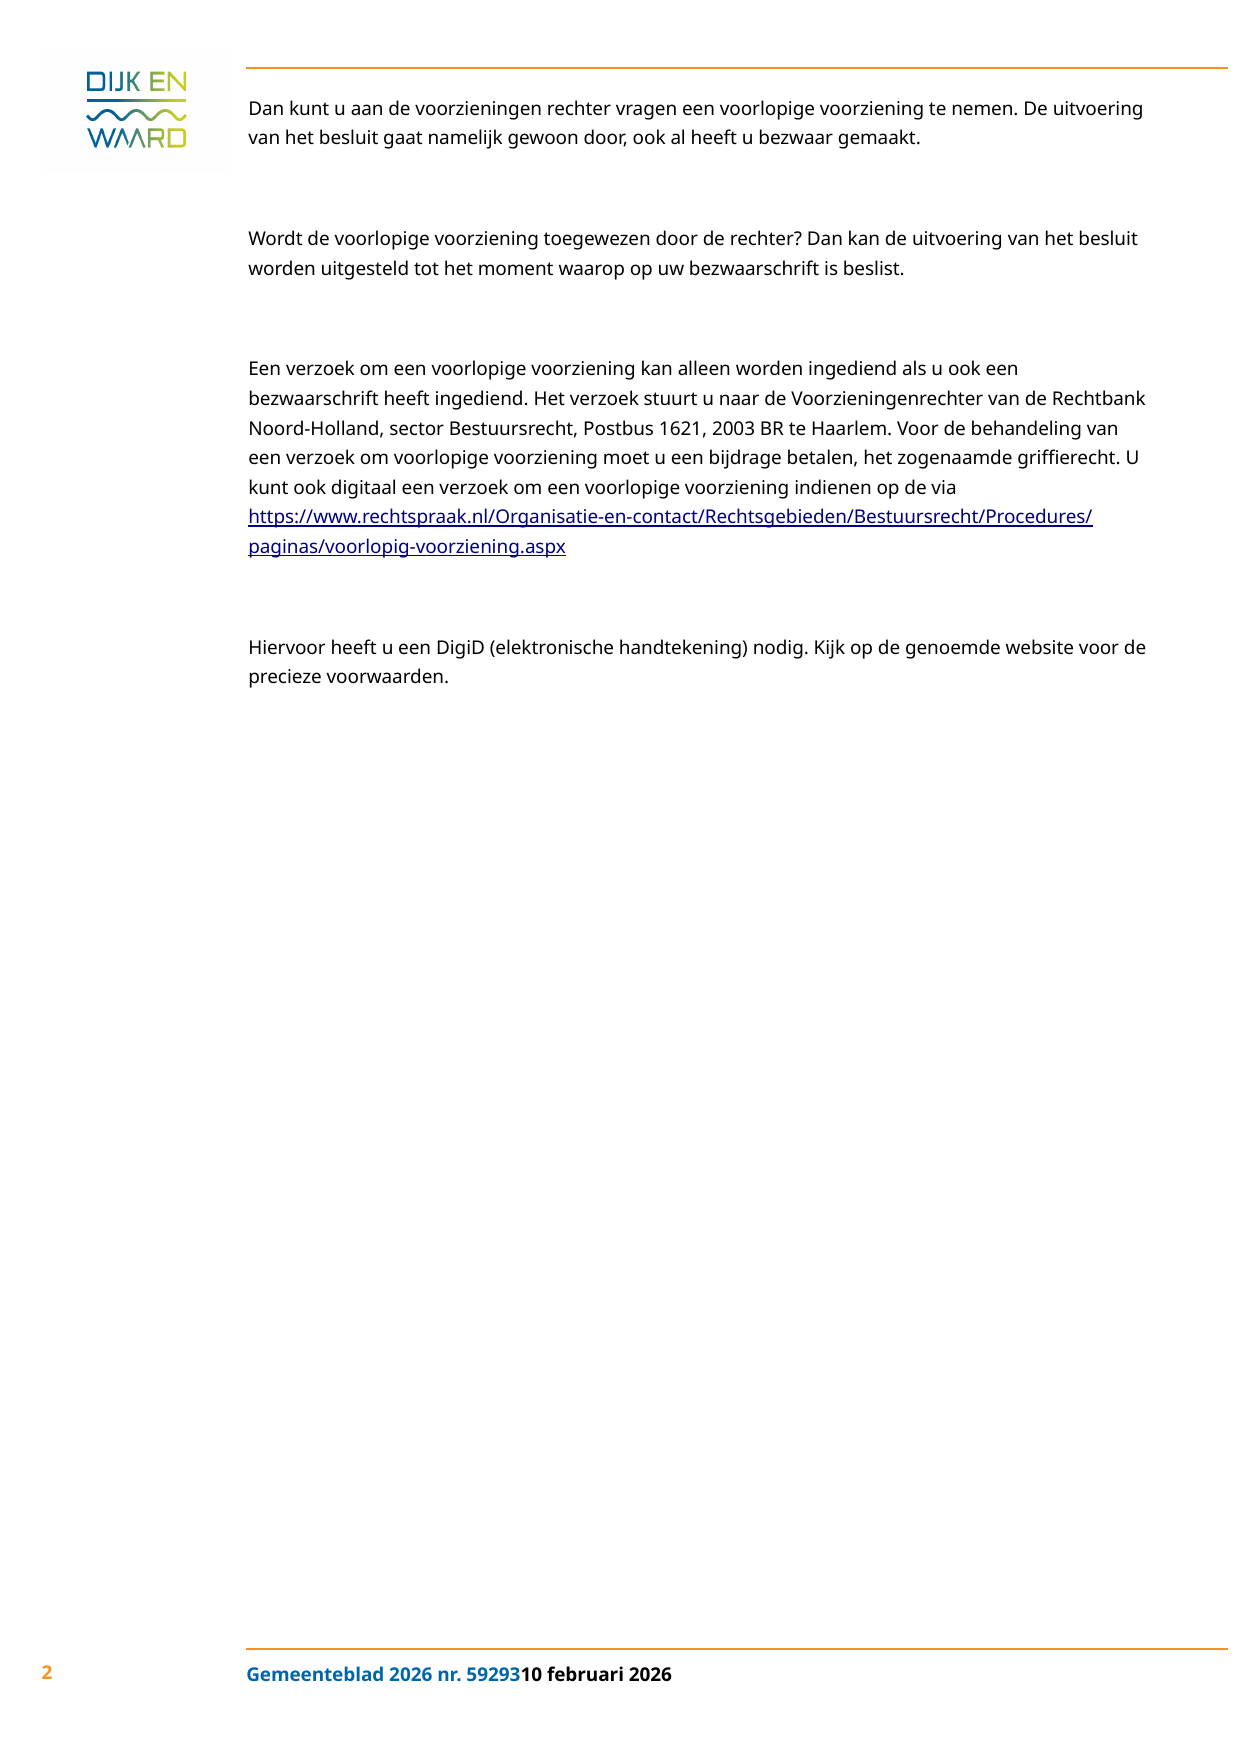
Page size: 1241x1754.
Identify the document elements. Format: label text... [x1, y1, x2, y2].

text Hiervoor heeft u een DigiD (elektronische handtekening) nodig. Kijk op de genoemde website voor de precieze voorwaarden. [248, 634, 1152, 689]
text Dan kunt u aan de voorzieningen rechter vragen een voorlopige voorziening te nemen. De uitvoering van het besluit gaat namelijk gewoon door, ook al heeft u bezwaar gemaakt. [248, 95, 1152, 150]
text Een verzoek om een voorlopige voorziening kan alleen worden ingediend als u ook een bezwaarschrift heeft ingediend. Het verzoek stuurt u naar de Voorzieningenrechter van de Rechtbank Noord-Holland, sector Bestuursrecht, Postbus 1621, 2003 BR te Haarlem. Voor de behandeling van een verzoek om voorlopige voorziening moet u een bijdrage betalen, het zogenaamde griffierecht. U kunt ook digitaal een verzoek om een voorlopige voorziening indienen op de via https://www.rechtspraak.nl/Organisatie-en-contact/Rechtsgebieden/Bestuursrecht/Procedures/paginas/voorlopig-voorziening.aspx [248, 356, 1152, 559]
picture [41, 47, 231, 172]
text Wordt de voorlopige voorziening toegewezen door de rechter? Dan kan de uitvoering van het besluit worden uitgesteld tot het moment waarop op uw bezwaarschrift is beslist. [248, 225, 1152, 281]
